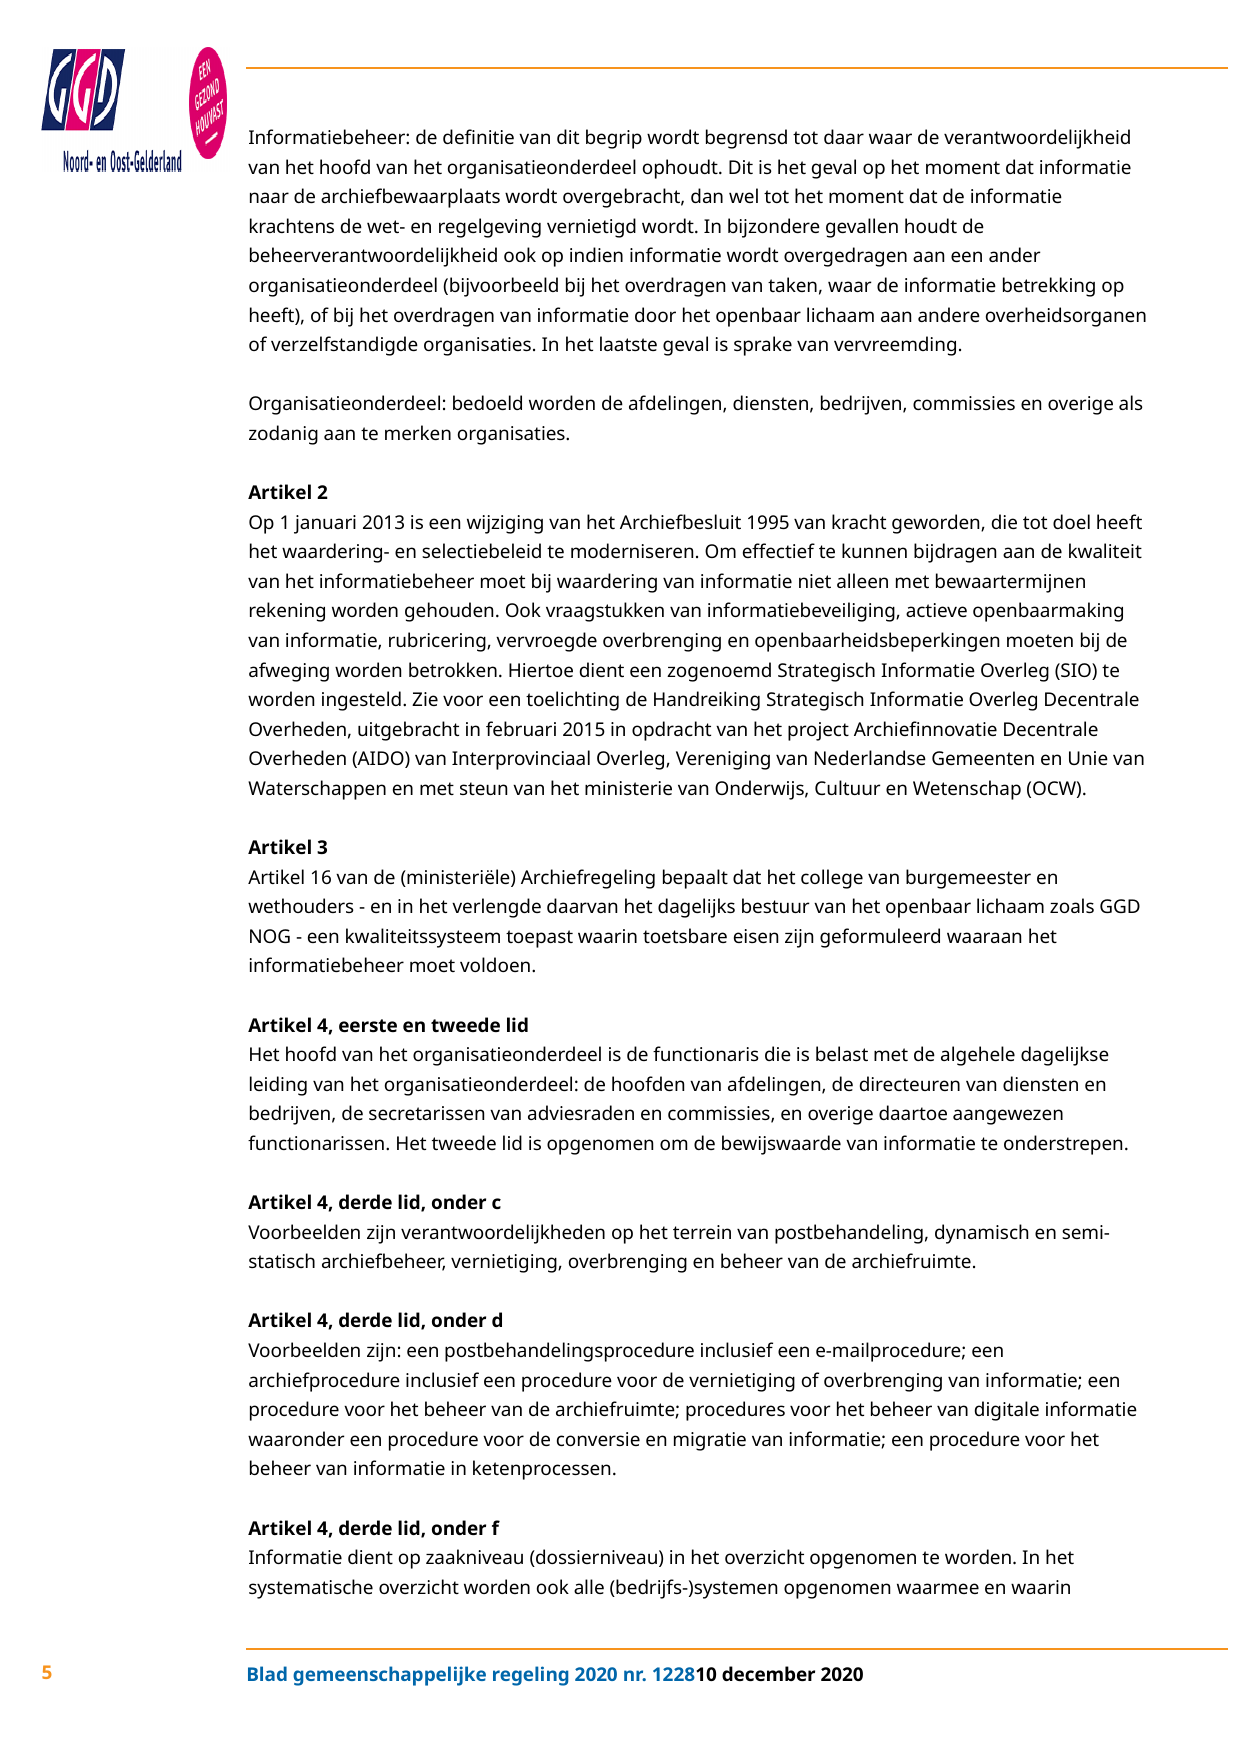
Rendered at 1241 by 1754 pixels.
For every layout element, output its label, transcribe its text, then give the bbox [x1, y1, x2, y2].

text Voorbeelden zijn: een postbehandelingsprocedure inclusief een e-mailprocedure; een archiefprocedure inclusief een procedure voor de vernietiging of overbrenging van informatie; een procedure voor het beheer van de archiefruimte; procedures voor het beheer van digitale informatie waaronder een procedure voor de conversie en migratie van informatie; een procedure voor het beheer van informatie in ketenprocessen. [248, 1337, 1152, 1481]
text Voorbeelden zijn verantwoordelijkheden op het terrein van postbehandeling, dynamisch en semi-statisch archiefbeheer, vernietiging, overbrenging en beheer van de archiefruimte. [248, 1219, 1152, 1274]
text Artikel 4, eerste en tweede lid [248, 1012, 1152, 1038]
text Artikel 4, derde lid, onder d [248, 1308, 1152, 1333]
text Artikel 2 [248, 479, 1152, 505]
text Op 1 januari 2013 is een wijziging van het Archiefbesluit 1995 van kracht geworden, die tot doel heeft het waardering- en selectiebeleid te moderniseren. Om effectief te kunnen bijdragen aan de kwaliteit van het informatiebeheer moet bij waardering van informatie niet alleen met bewaartermijnen rekening worden gehouden. Ook vraagstukken van informatiebeveiliging, actieve openbaarmaking van informatie, rubricering, vervroegde overbrenging en openbaarheidsbeperkingen moeten bij de afweging worden betrokken. Hiertoe dient een zogenoemd Strategisch Informatie Overleg (SIO) te worden ingesteld. Zie voor een toelichting de Handreiking Strategisch Informatie Overleg Decentrale Overheden, uitgebracht in februari 2015 in opdracht van het project Archiefinnovatie Decentrale Overheden (AIDO) van Interprovinciaal Overleg, Vereniging van Nederlandse Gemeenten en Unie van Waterschappen en met steun van het ministerie van Onderwijs, Cultuur en Wetenschap (OCW). [248, 509, 1152, 801]
text Het hoofd van het organisatieonderdeel is de functionaris die is belast met de algehele dagelijkse leiding van het organisatieonderdeel: de hoofden van afdelingen, de directeuren van diensten en bedrijven, de secretarissen van adviesraden en commissies, en overige daartoe aangewezen functionarissen. Het tweede lid is opgenomen om de bewijswaarde van informatie te onderstrepen. [248, 1041, 1152, 1156]
text Informatiebeheer: de definitie van dit begrip wordt begrensd tot daar waar de verantwoordelijkheid van het hoofd van het organisatieonderdeel ophoudt. Dit is het geval op het moment dat informatie naar de archiefbewaarplaats wordt overgebracht, dan wel tot het moment dat de informatie krachtens de wet- en regelgeving vernietigd wordt. In bijzondere gevallen houdt de beheerverantwoordelijkheid ook op indien informatie wordt overgedragen aan een ander organisatieonderdeel (bijvoorbeeld bij het overdragen van taken, waar de informatie betrekking op heeft), of bij het overdragen van informatie door het openbaar lichaam aan andere overheidsorganen of verzelfstandigde organisaties. In het laatste geval is sprake van vervreemding. [248, 124, 1152, 357]
text Artikel 3 [248, 834, 1152, 860]
text Informatie dient op zaakniveau (dossierniveau) in het overzicht opgenomen te worden. In het systematische overzicht worden ook alle (bedrijfs-)systemen opgenomen waarmee en waarin [248, 1544, 1152, 1600]
text Artikel 16 van de (ministeriële) Archiefregeling bepaalt dat het college van burgemeester en wethouders - en in het verlengde daarvan het dagelijks bestuur van het openbaar lichaam zoals GGD NOG - een kwaliteitssysteem toepast waarin toetsbare eisen zijn geformuleerd waaraan het informatiebeheer moet voldoen. [248, 864, 1152, 978]
text Artikel 4, derde lid, onder f [248, 1515, 1152, 1541]
picture [41, 47, 231, 172]
text Artikel 4, derde lid, onder c [248, 1189, 1152, 1215]
text Organisatieonderdeel: bedoeld worden de afdelingen, diensten, bedrijven, commissies en overige als zodanig aan te merken organisaties. [248, 391, 1152, 446]
